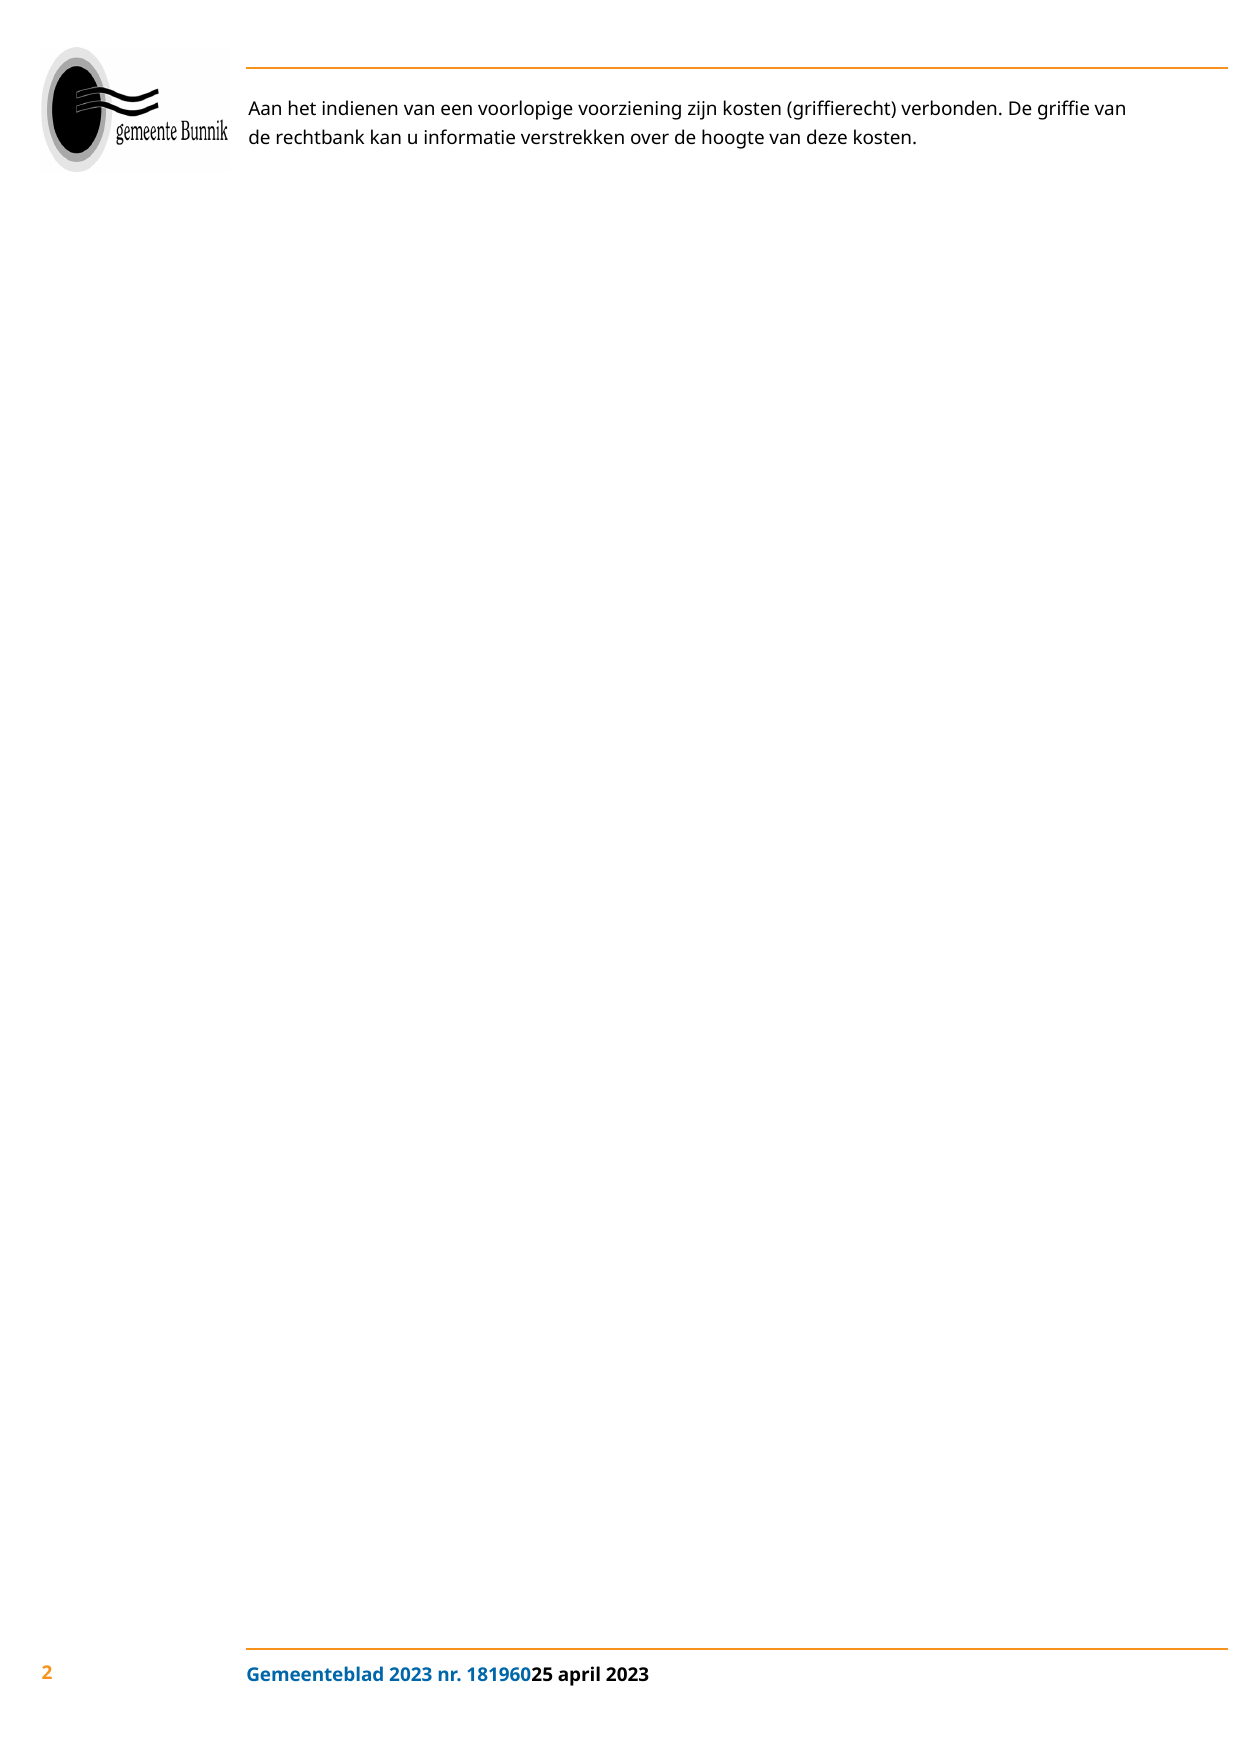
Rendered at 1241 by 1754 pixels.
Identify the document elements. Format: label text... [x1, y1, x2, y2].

text Aan het indienen van een voorlopige voorziening zijn kosten (griffierecht) verbonden. De griffie van de rechtbank kan u informatie verstrekken over de hoogte van deze kosten. [248, 95, 1152, 150]
picture [41, 47, 231, 172]
